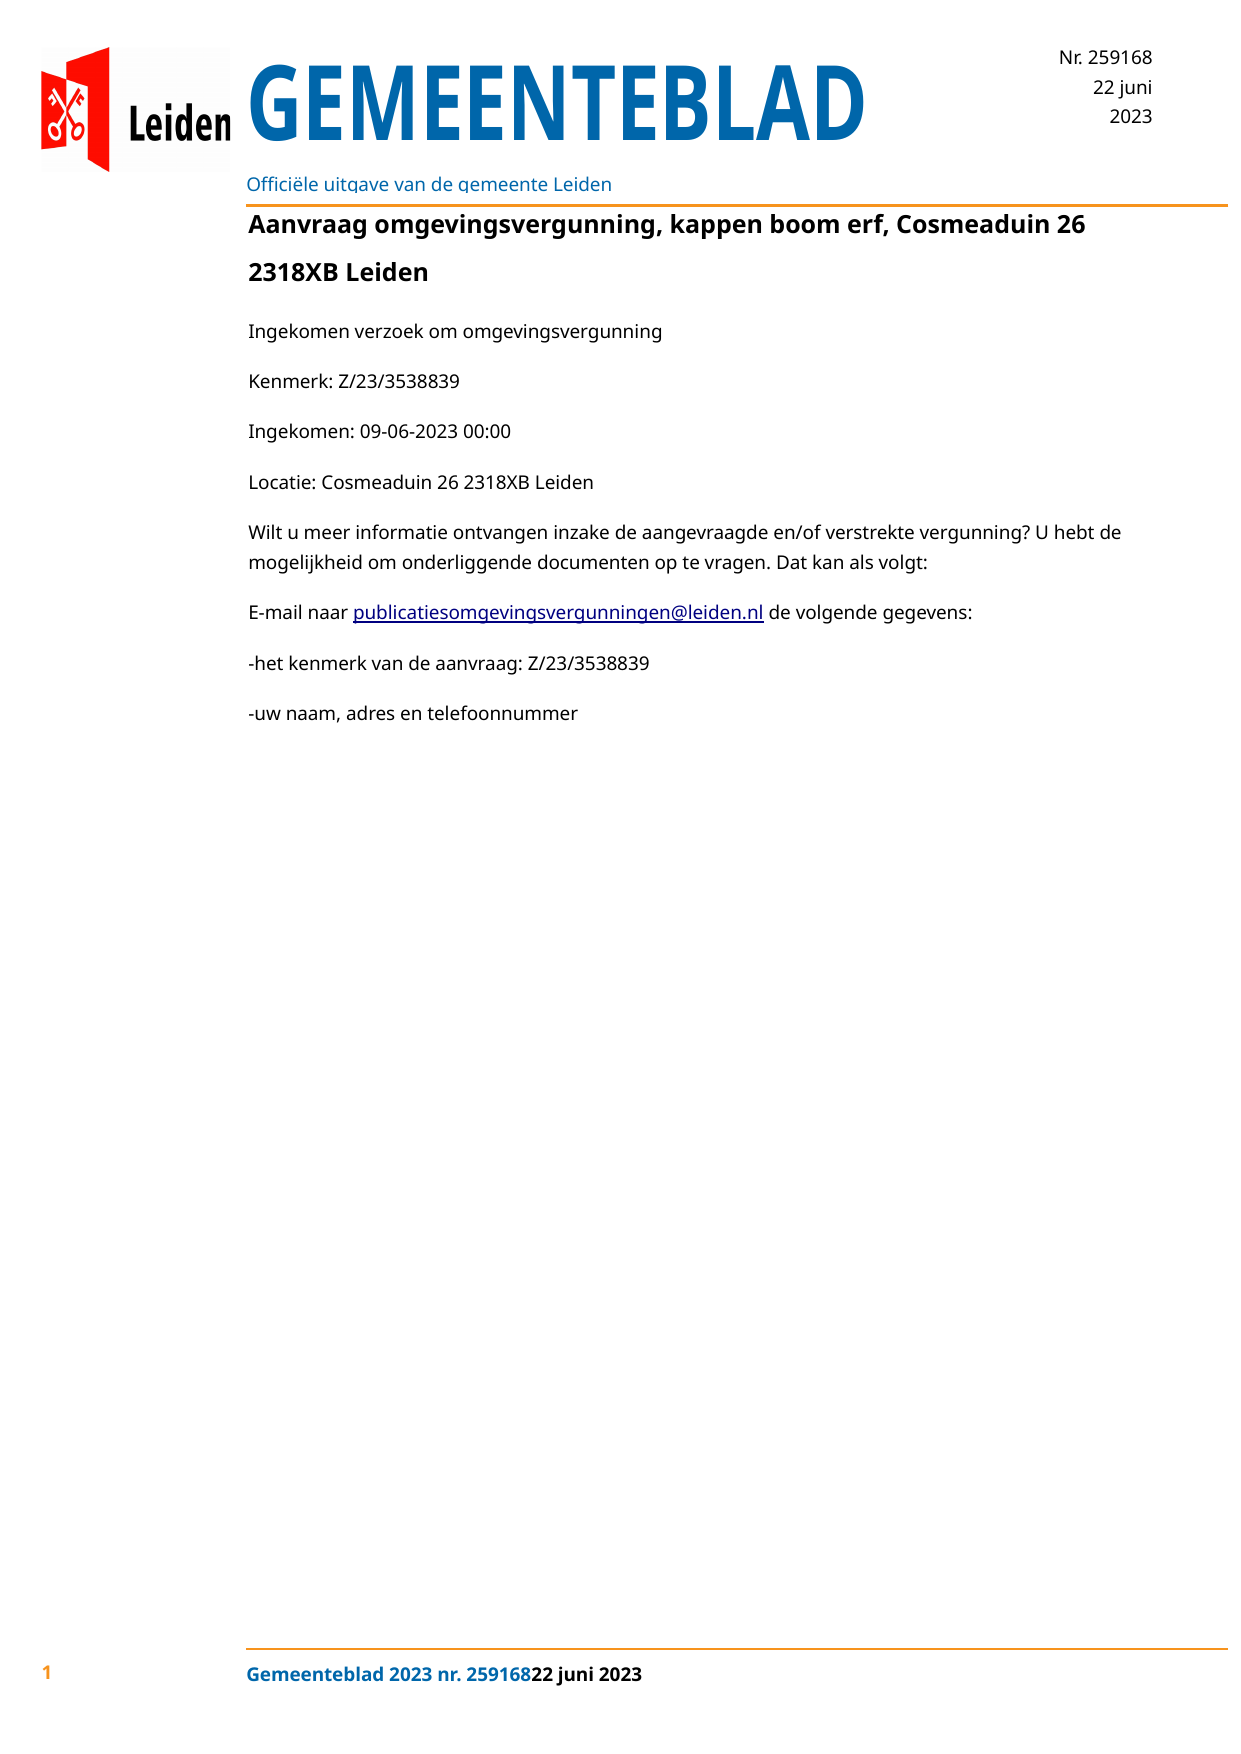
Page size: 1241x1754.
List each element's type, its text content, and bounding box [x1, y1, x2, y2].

picture [41, 47, 231, 172]
text Ingekomen: 09-06-2023 00:00 [248, 419, 1152, 444]
text -uw naam, adres en telefoonnummer [248, 700, 1152, 726]
text Kenmerk: Z/23/3538839 [248, 368, 1152, 394]
text E-mail naar publicatiesomgevingsvergunningen@leiden.nl de volgende gegevens: [248, 599, 1152, 625]
text -het kenmerk van de aanvraag: Z/23/3538839 [248, 650, 1152, 676]
text Aanvraag omgevingsvergunning, kappen boom erf, Cosmeaduin 26 2318XB Leiden [248, 207, 1152, 288]
text Wilt u meer informatie ontvangen inzake de aangevraagde en/of verstrekte vergunning? U hebt de mogelijkheid om onderliggende documenten op te vragen. Dat kan als volgt: [248, 519, 1152, 575]
text Ingekomen verzoek om omgevingsvergunning [248, 318, 1152, 344]
text Locatie: Cosmeaduin 26 2318XB Leiden [248, 469, 1152, 495]
